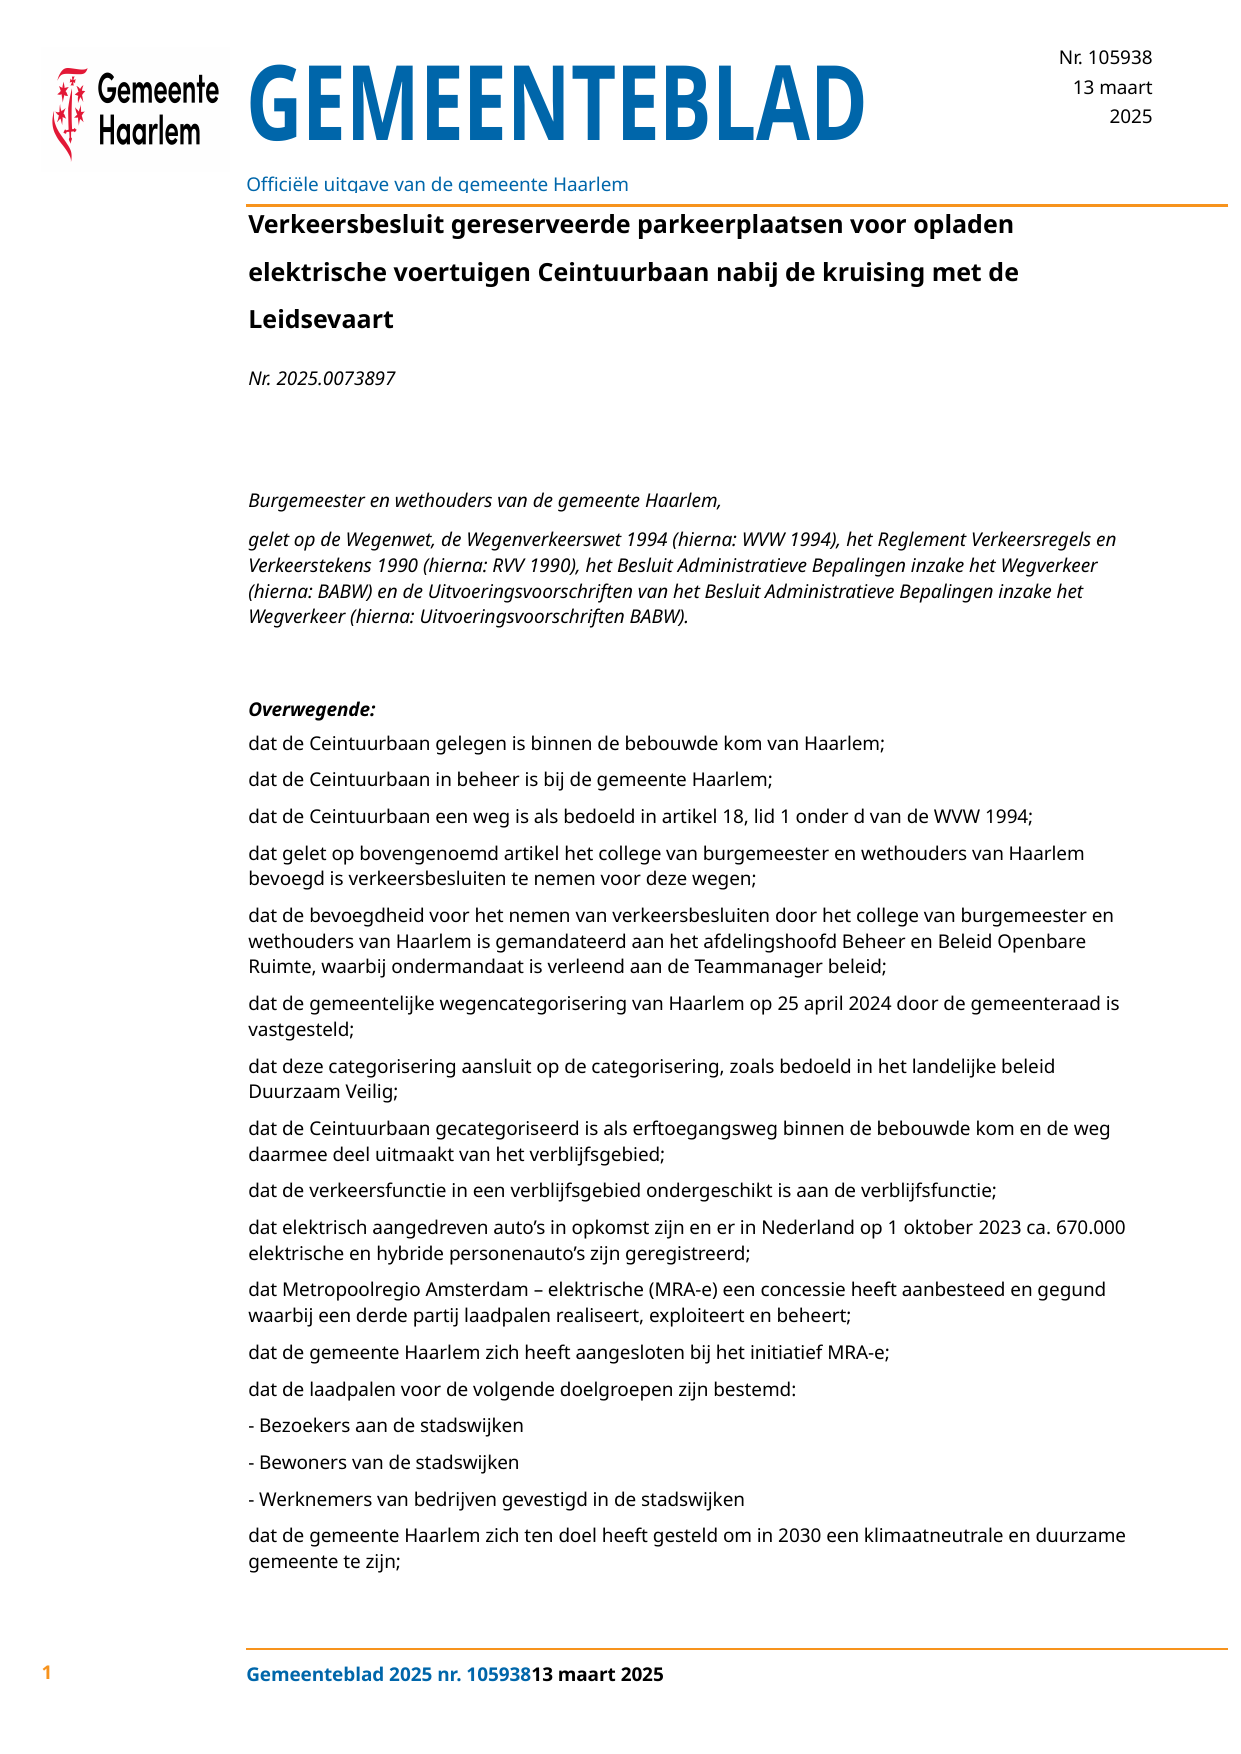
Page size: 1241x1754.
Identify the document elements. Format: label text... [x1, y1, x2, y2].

text dat de Ceintuurbaan een weg is als bedoeld in artikel 18, lid 1 onder d van de WVW 1994; [248, 803, 1152, 829]
text dat gelet op bovengenoemd artikel het college van burgemeester en wethouders van Haarlem bevoegd is verkeersbesluiten te nemen voor deze wegen; [248, 840, 1152, 891]
text dat de bevoegdheid voor het nemen van verkeersbesluiten door het college van burgemeester en wethouders van Haarlem is gemandateerd aan het afdelingshoofd Beheer en Beleid Openbare Ruimte, waarbij ondermandaat is verleend aan de Teammanager beleid; [248, 902, 1152, 979]
text - Bewoners van de stadswijken [248, 1449, 1152, 1475]
text Nr. 2025.0073897 [248, 366, 1152, 391]
text dat Metropoolregio Amsterdam – elektrische (MRA-e) een concessie heeft aanbesteed en gegund waarbij een derde partij laadpalen realiseert, exploiteert en beheert; [248, 1277, 1152, 1328]
text dat de verkeersfunctie in een verblijfsgebied ondergeschikt is aan de verblijfsfunctie; [248, 1178, 1152, 1203]
text Burgemeester en wethouders van de gemeente Haarlem, [248, 487, 1152, 513]
picture [41, 47, 231, 172]
text dat de Ceintuurbaan in beheer is bij de gemeente Haarlem; [248, 767, 1152, 792]
text gelet op de Wegenwet, de Wegenverkeerswet 1994 (hierna: WVW 1994), het Reglement Verkeersregels en Verkeerstekens 1990 (hierna: RVV 1990), het Besluit Administratieve Bepalingen inzake het Wegverkeer (hierna: BABW) en de Uitvoeringsvoorschriften van het Besluit Administratieve Bepalingen inzake het Wegverkeer (hierna: Uitvoeringsvoorschriften BABW). [248, 527, 1152, 629]
text dat de gemeentelijke wegencategorisering van Haarlem op 25 april 2024 door de gemeenteraad is vastgesteld; [248, 990, 1152, 1042]
text dat de Ceintuurbaan gecategoriseerd is als erftoegangsweg binnen de bebouwde kom en de weg daarmee deel uitmaakt van het verblijfsgebied; [248, 1115, 1152, 1167]
text - Werknemers van bedrijven gevestigd in de stadswijken [248, 1486, 1152, 1511]
text Overwegende: [248, 696, 1152, 722]
text dat deze categorisering aansluit op de categorisering, zoals bedoeld in het landelijke beleid Duurzaam Veilig; [248, 1053, 1152, 1104]
text dat de gemeente Haarlem zich heeft aangesloten bij het initiatief MRA-e; [248, 1339, 1152, 1365]
text - Bezoekers aan de stadswijken [248, 1412, 1152, 1438]
text dat de Ceintuurbaan gelegen is binnen de bebouwde kom van Haarlem; [248, 730, 1152, 756]
text Verkeersbesluit gereserveerde parkeerplaatsen voor opladen elektrische voertuigen Ceintuurbaan nabij de kruising met de Leidsevaart [248, 207, 1152, 336]
text dat de gemeente Haarlem zich ten doel heeft gesteld om in 2030 een klimaatneutrale en duurzame gemeente te zijn; [248, 1522, 1152, 1574]
text dat de laadpalen voor de volgende doelgroepen zijn bestemd: [248, 1376, 1152, 1401]
text dat elektrisch aangedreven auto’s in opkomst zijn en er in Nederland op 1 oktober 2023 ca. 670.000 elektrische en hybride personenauto’s zijn geregistreerd; [248, 1214, 1152, 1266]
